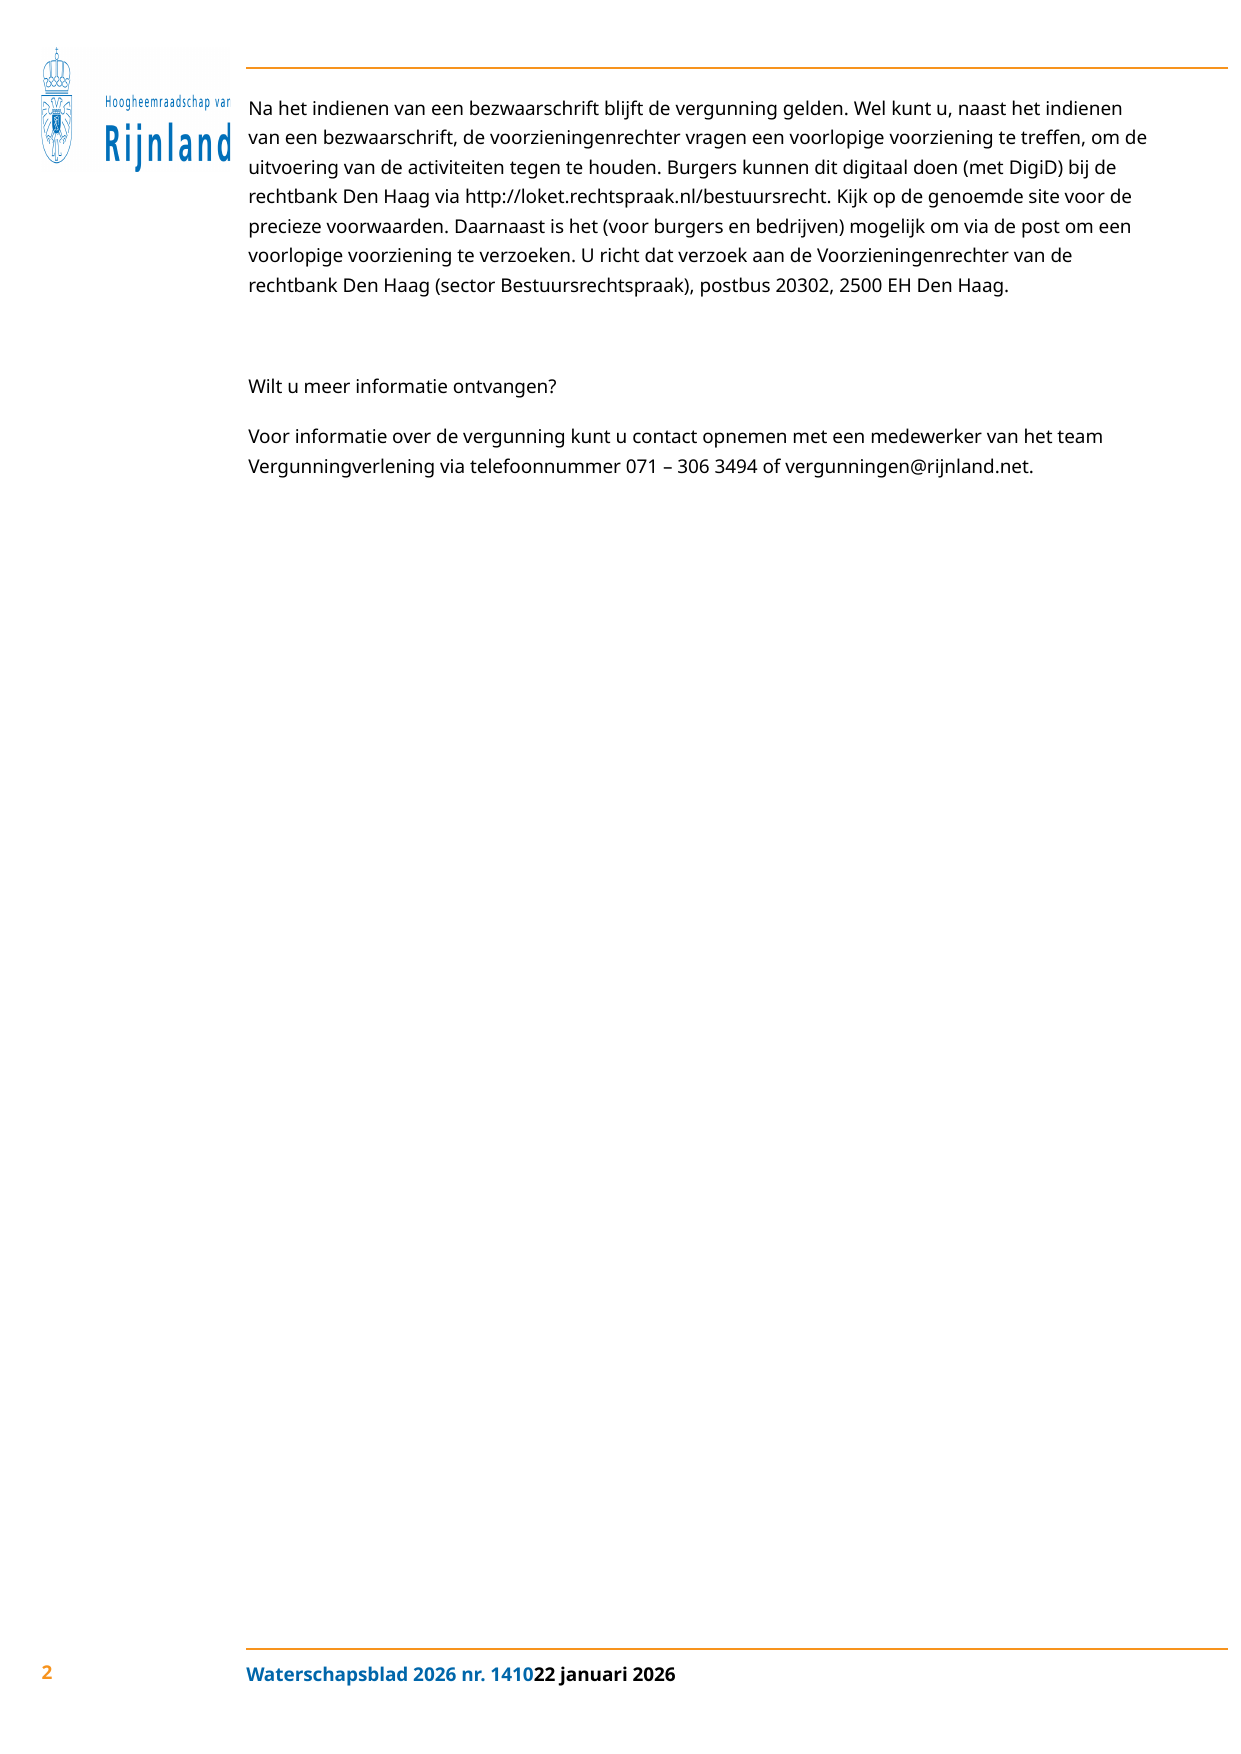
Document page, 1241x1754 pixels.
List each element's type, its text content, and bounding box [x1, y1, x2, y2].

text Wilt u meer informatie ontvangen? [248, 373, 1152, 399]
text Na het indienen van een bezwaarschrift blijft de vergunning gelden. Wel kunt u, naast het indienen van een bezwaarschrift, de voorzieningenrechter vragen een voorlopige voorziening te treffen, om de uitvoering van de activiteiten tegen te houden. Burgers kunnen dit digitaal doen (met DigiD) bij de rechtbank Den Haag via http://loket.rechtspraak.nl/bestuursrecht. Kijk op de genoemde site voor de precieze voorwaarden. Daarnaast is het (voor burgers en bedrijven) mogelijk om via de post om een voorlopige voorziening te verzoeken. U richt dat verzoek aan de Voorzieningenrechter van de rechtbank Den Haag (sector Bestuursrechtspraak), postbus 20302, 2500 EH Den Haag. [248, 95, 1152, 298]
text Voor informatie over de vergunning kunt u contact opnemen met een medewerker van het team Vergunningverlening via telefoonnummer 071 – 306 3494 of vergunningen@rijnland.net. [248, 423, 1152, 479]
picture [41, 47, 231, 172]
